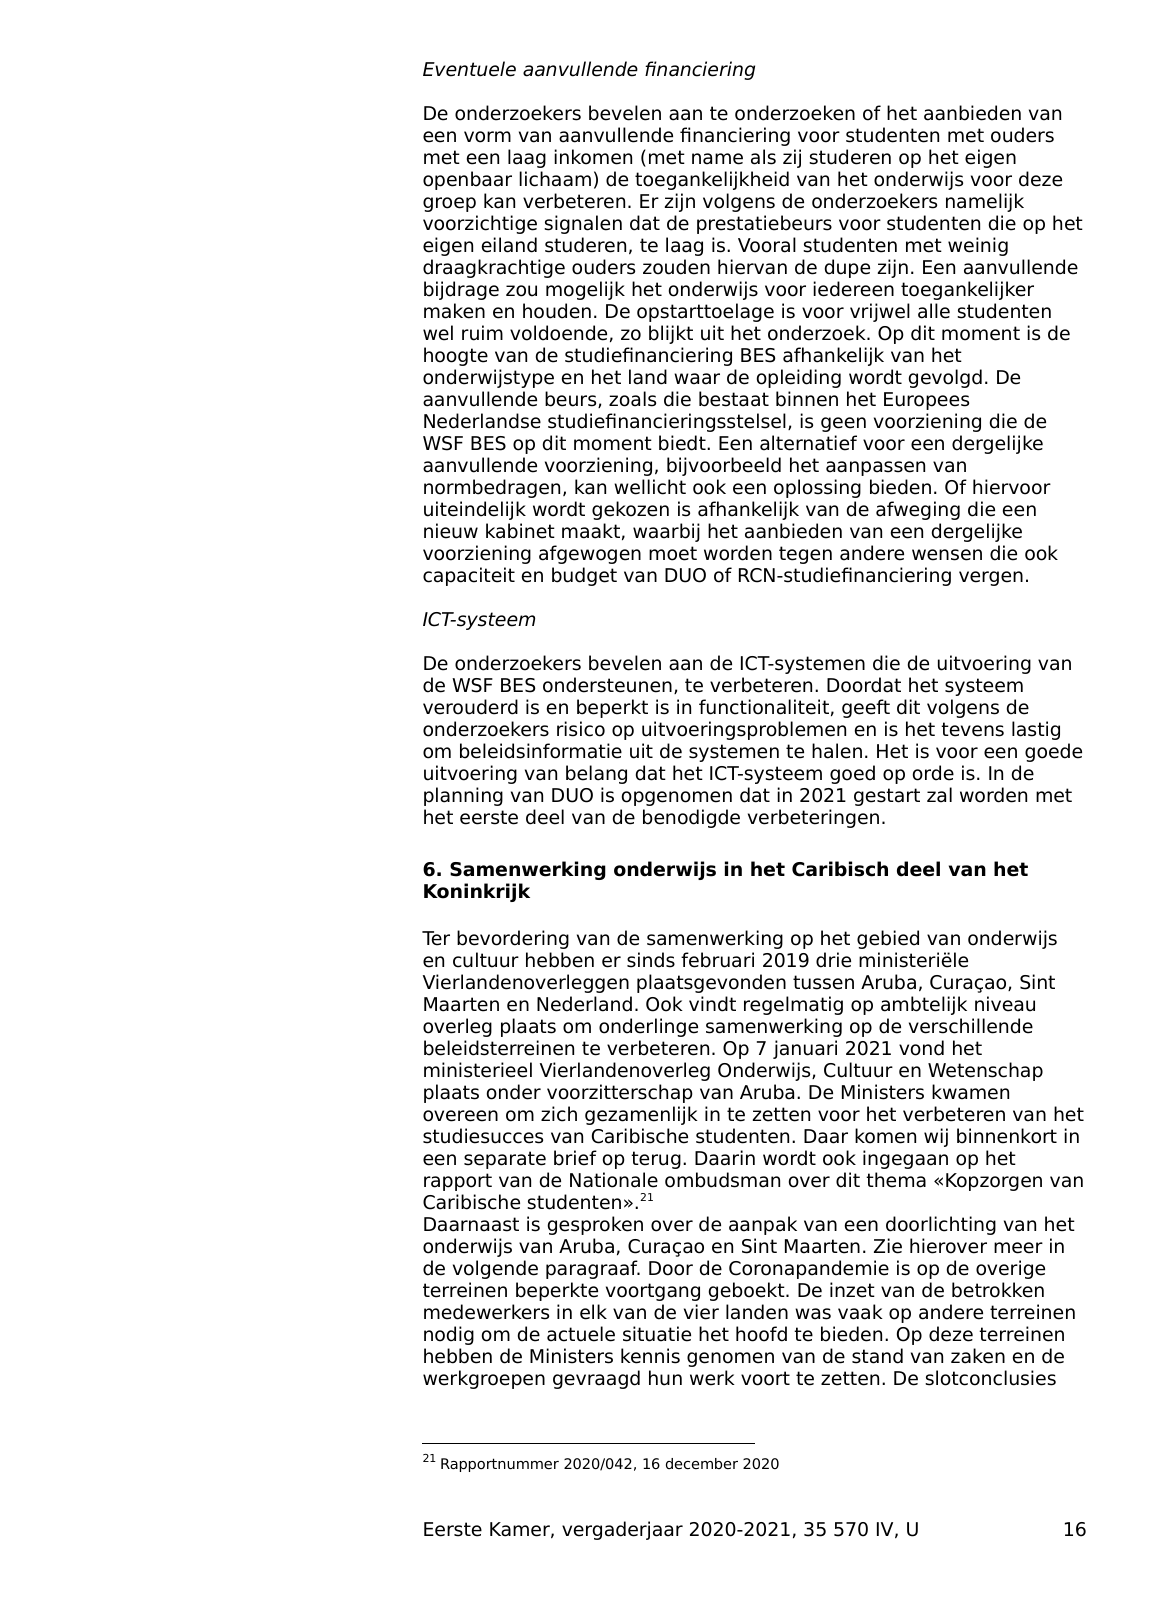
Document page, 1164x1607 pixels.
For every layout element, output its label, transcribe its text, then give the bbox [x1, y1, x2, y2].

subtitle Eventuele aanvullende financiering [422, 59, 1087, 81]
text Rapportnummer 2020/042, 16 december 2020 [422, 1452, 1087, 1474]
text De onderzoekers bevelen aan te onderzoeken of het aanbieden van een vorm van aanvullende financiering voor studenten met ouders met een laag inkomen (met name als zij studeren op het eigen openbaar lichaam) de toegankelijkheid van het onderwijs voor deze groep kan verbeteren. Er zijn volgens de onderzoekers namelijk voorzichtige signalen dat de prestatiebeurs voor studenten die op het eigen eiland studeren, te laag is. Vooral studenten met weinig draagkrachtige ouders zouden hiervan de dupe zijn. Een aanvullende bijdrage zou mogelijk het onderwijs voor iedereen toegankelijker maken en houden. De opstarttoelage is voor vrijwel alle studenten wel ruim voldoende, zo blijkt uit het onderzoek. Op dit moment is de hoogte van de studiefinanciering BES afhankelijk van het onderwijstype en het land waar de opleiding wordt gevolgd. De aanvullende beurs, zoals die bestaat binnen het Europees Nederlandse studiefinancieringsstelsel, is geen voorziening die de WSF BES op dit moment biedt. Een alternatief voor een dergelijke aanvullende voorziening, bijvoorbeeld het aanpassen van normbedragen, kan wellicht ook een oplossing bieden. Of hiervoor uiteindelijk wordt gekozen is afhankelijk van de afweging die een nieuw kabinet maakt, waarbij het aanbieden van een dergelijke voorziening afgewogen moet worden tegen andere wensen die ook capaciteit en budget van DUO of RCN-studiefinanciering vergen. [422, 103, 1087, 587]
text De onderzoekers bevelen aan de ICT-systemen die de uitvoering van de WSF BES ondersteunen, te verbeteren. Doordat het systeem verouderd is en beperkt is in functionaliteit, geeft dit volgens de onderzoekers risico op uitvoeringsproblemen en is het tevens lastig om beleidsinformatie uit de systemen te halen. Het is voor een goede uitvoering van belang dat het ICT-systeem goed op orde is. In de planning van DUO is opgenomen dat in 2021 gestart zal worden met het eerste deel van de benodigde verbeteringen. [422, 653, 1087, 829]
text Ter bevordering van de samenwerking op het gebied van onderwijs en cultuur hebben er sinds februari 2019 drie ministeriële Vierlandenoverleggen plaatsgevonden tussen Aruba, Curaçao, Sint Maarten en Nederland. Ook vindt regelmatig op ambtelijk niveau overleg plaats om onderlinge samenwerking op de verschillende beleidsterreinen te verbeteren. Op 7 januari 2021 vond het ministerieel Vierlandenoverleg Onderwijs, Cultuur en Wetenschap plaats onder voorzitterschap van Aruba. De Ministers kwamen overeen om zich gezamenlijk in te zetten voor het verbeteren van het studiesucces van Caribische studenten. Daar komen wij binnenkort in een separate brief op terug. Daarin wordt ook ingegaan op het rapport van de Nationale ombudsman over dit thema «Kopzorgen van Caribische studenten». [422, 928, 1087, 1214]
subtitle 6. Samenwerking onderwijs in het Caribisch deel van het Koninkrijk [422, 859, 1087, 903]
subtitle ICT-systeem [422, 609, 1087, 631]
text Daarnaast is gesproken over de aanpak van een doorlichting van het onderwijs van Aruba, Curaçao en Sint Maarten. Zie hierover meer in de volgende paragraaf. Door de Coronapandemie is op de overige terreinen beperkte voortgang geboekt. De inzet van de betrokken medewerkers in elk van de vier landen was vaak op andere terreinen nodig om de actuele situatie het hoofd te bieden. Op deze terreinen hebben de Ministers kennis genomen van de stand van zaken en de werkgroepen gevraagd hun werk voort te zetten. De slotconclusies [422, 1214, 1087, 1389]
